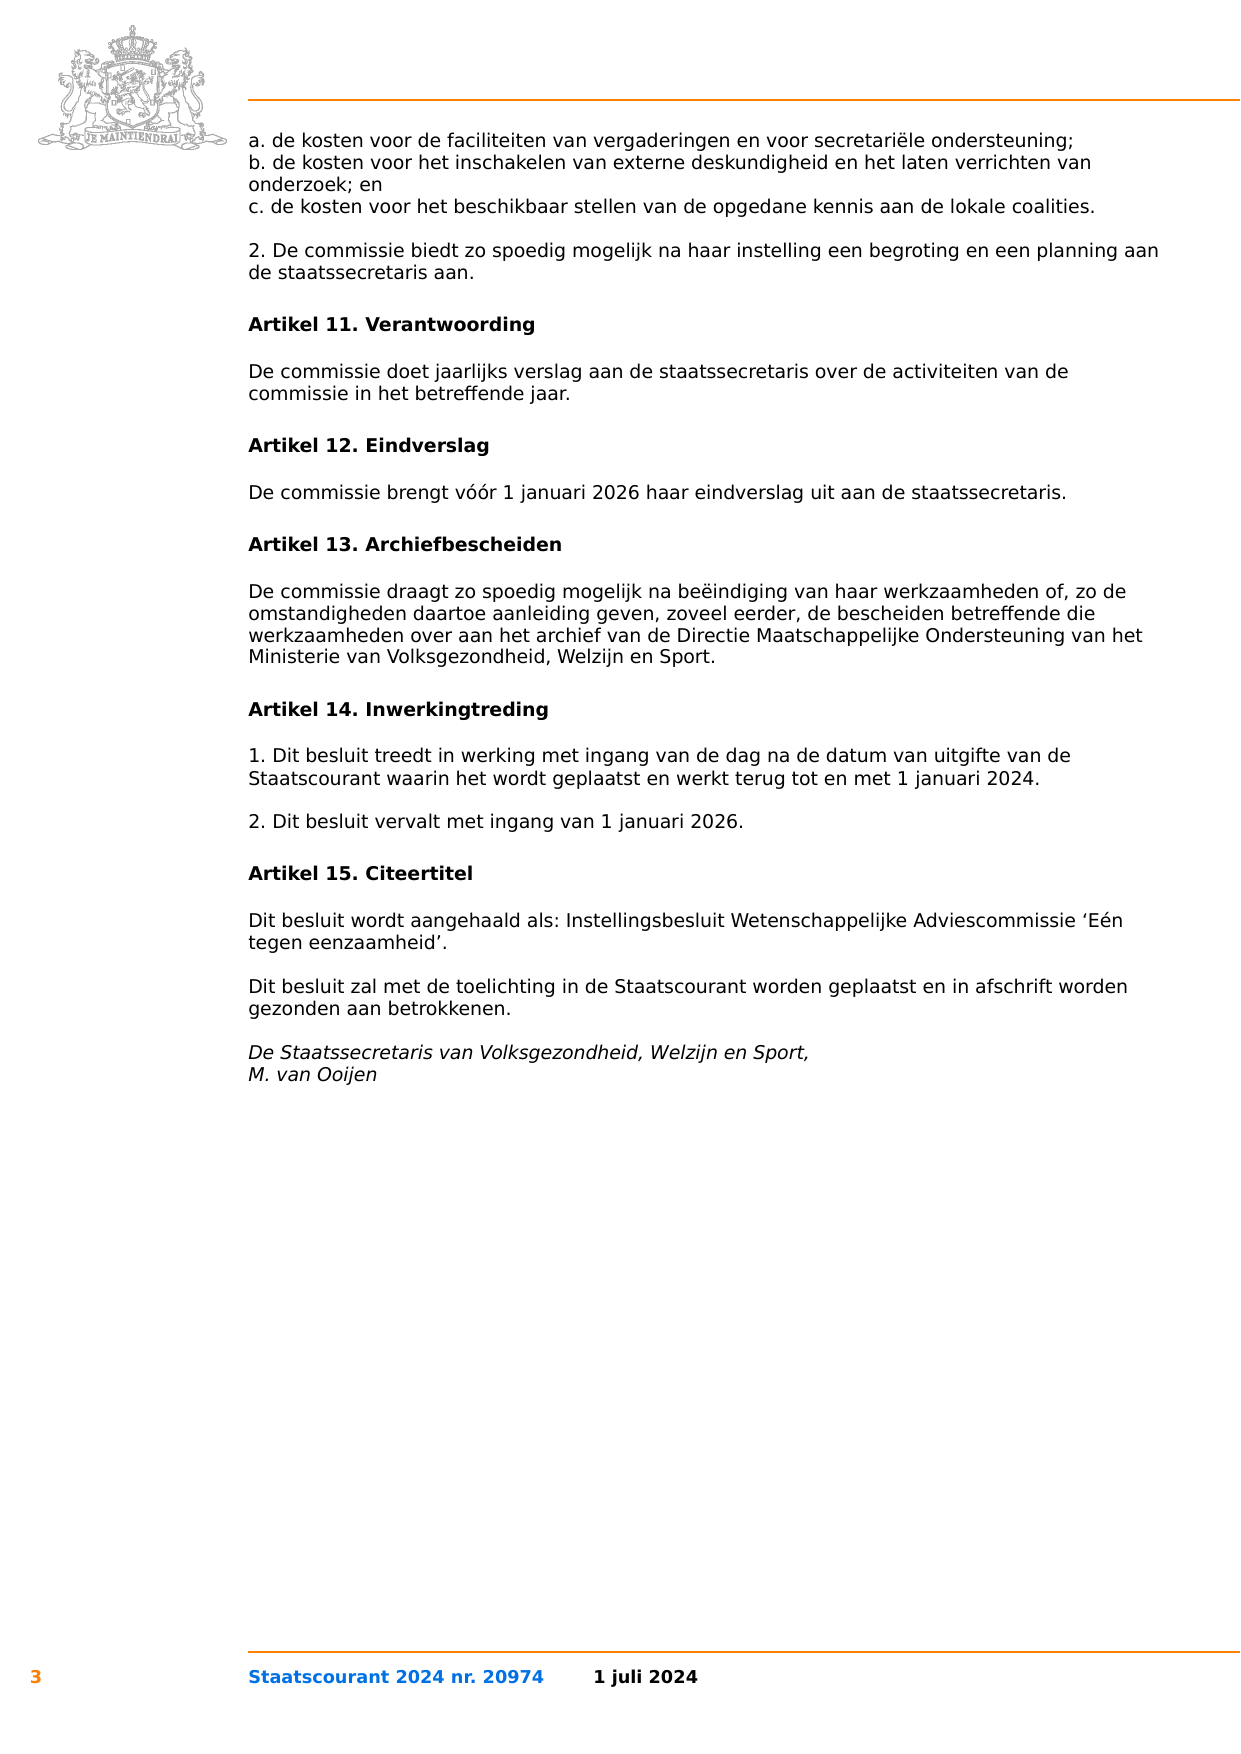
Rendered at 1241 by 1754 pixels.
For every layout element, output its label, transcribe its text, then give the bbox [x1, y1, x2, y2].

subtitle Artikel 11. Verantwoording [248, 314, 1163, 336]
text a. de kosten voor de faciliteiten van vergaderingen en voor secretariële ondersteuning; [248, 130, 1163, 152]
text c. de kosten voor het beschikbaar stellen van de opgedane kennis aan de lokale coalities. [248, 196, 1163, 218]
text Dit besluit wordt aangehaald als: Instellingsbesluit Wetenschappelijke Adviescommissie ‘Eén tegen eenzaamheid’. [248, 910, 1163, 954]
text b. de kosten voor het inschakelen van externe deskundigheid en het laten verrichten van onderzoek; en [248, 152, 1163, 196]
text De commissie doet jaarlijks verslag aan de staatssecretaris over de activiteiten van de commissie in het betreffende jaar. [248, 361, 1163, 404]
subtitle Artikel 15. Citeertitel [248, 863, 1163, 885]
text De commissie draagt zo spoedig mogelijk na beëindiging van haar werkzaamheden of, zo de omstandigheden daartoe aanleiding geven, zoveel eerder, de bescheiden betreffende die werkzaamheden over aan het archief van de Directie Maatschappelijke Ondersteuning van het Ministerie van Volksgezondheid, Welzijn en Sport. [248, 581, 1163, 668]
subtitle Artikel 14. Inwerkingtreding [248, 698, 1163, 720]
text 2. Dit besluit vervalt met ingang van 1 januari 2026. [248, 811, 1163, 833]
subtitle Artikel 13. Archiefbescheiden [248, 533, 1163, 556]
text Dit besluit zal met de toelichting in de Staatscourant worden geplaatst en in afschrift worden gezonden aan betrokkenen. [248, 976, 1163, 1020]
text De Staatssecretaris van Volksgezondheid, Welzijn en Sport, M. van Ooijen [248, 1042, 1163, 1086]
text 2. De commissie biedt zo spoedig mogelijk na haar instelling een begroting en een planning aan de staatssecretaris aan. [248, 240, 1163, 284]
subtitle Artikel 12. Eindverslag [248, 434, 1163, 457]
text 1. Dit besluit treedt in werking met ingang van de dag na de datum van uitgifte van de Staatscourant waarin het wordt geplaatst en werkt terug tot en met 1 januari 2024. [248, 745, 1163, 789]
picture [38, 25, 227, 150]
text De commissie brengt vóór 1 januari 2026 haar eindverslag uit aan de staatssecretaris. [248, 482, 1163, 503]
